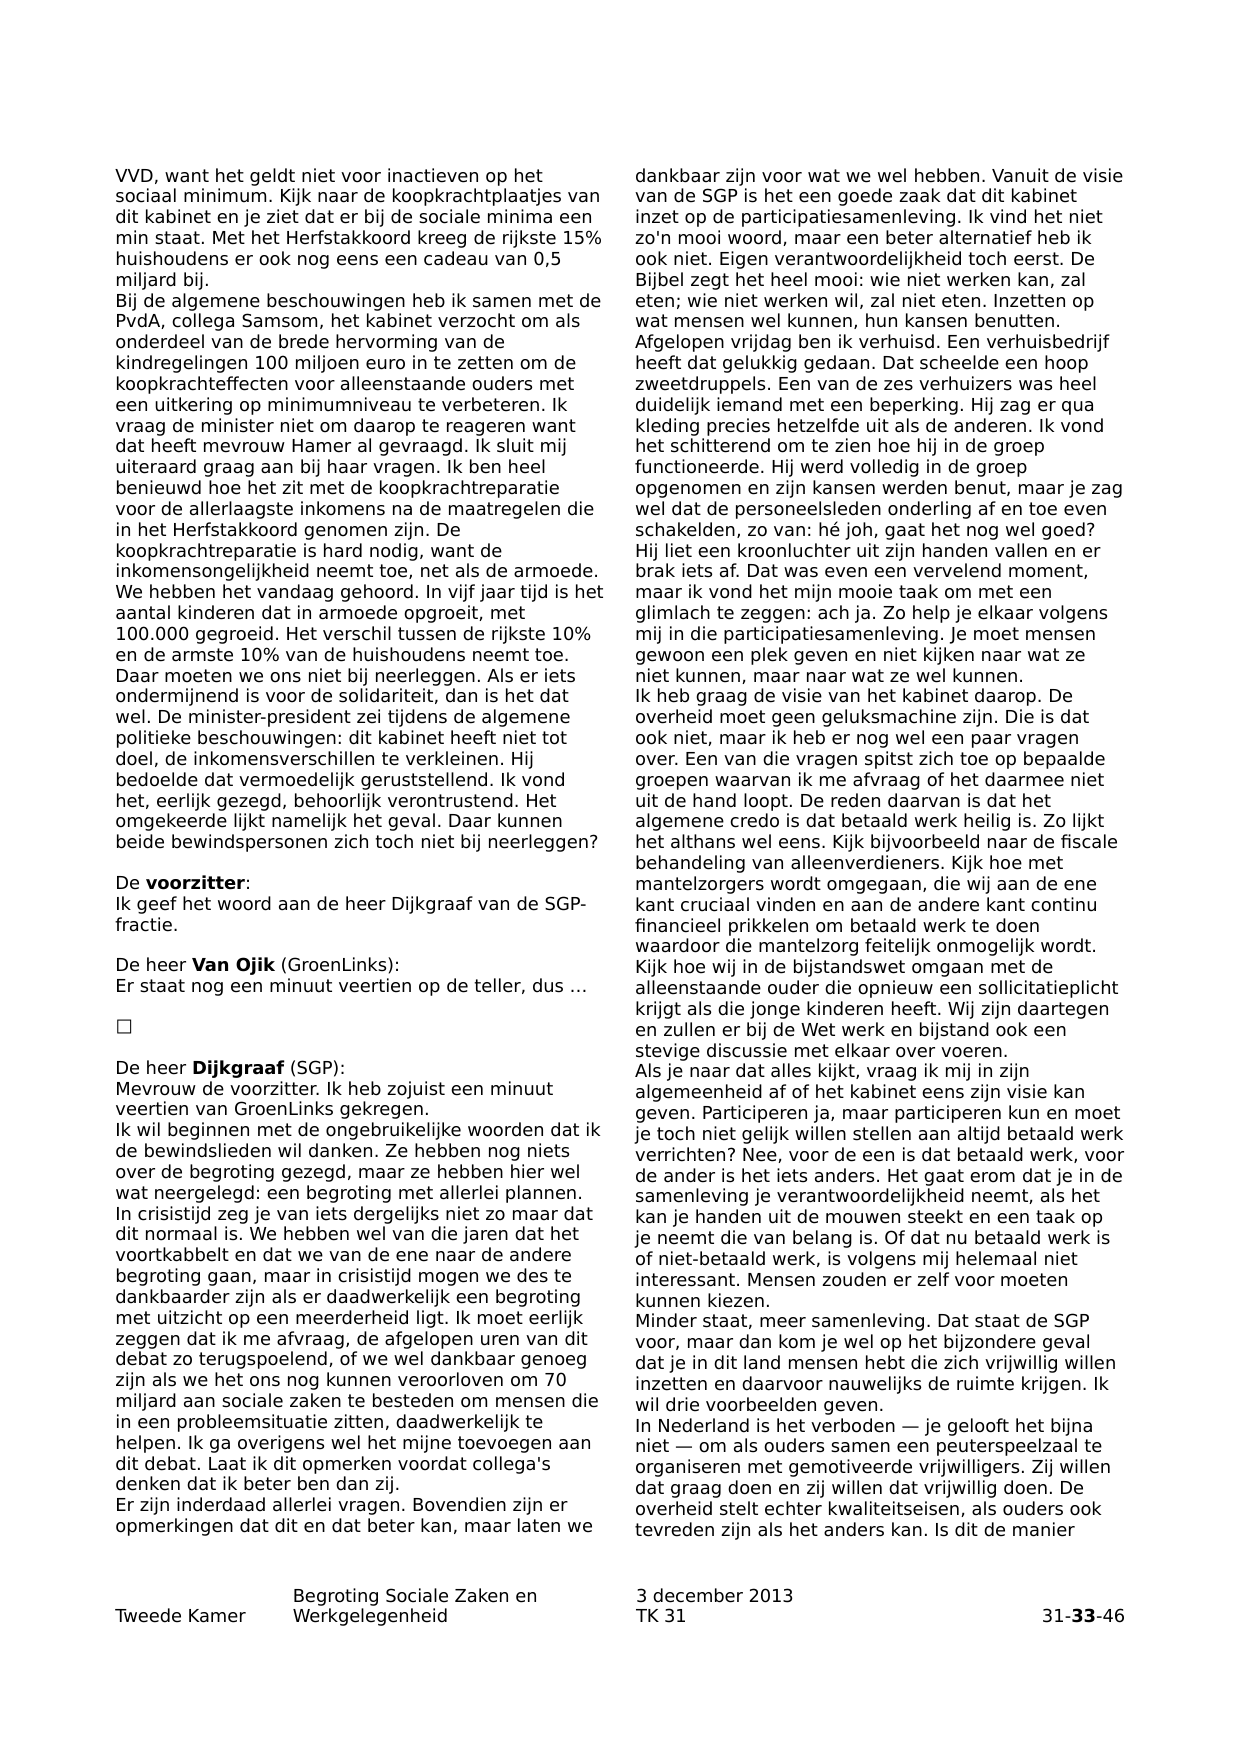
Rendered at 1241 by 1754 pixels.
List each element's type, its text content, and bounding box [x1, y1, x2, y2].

text Er staat nog een minuut veertien op de teller, dus … [115, 976, 605, 997]
text Afgelopen vrijdag ben ik verhuisd. Een verhuisbedrijf heeft dat gelukkig gedaan. Dat scheelde een hoop zweetdruppels. Een van de zes verhuizers was heel duidelijk iemand met een beperking. Hij zag er qua kleding precies hetzelfde uit als de anderen. Ik vond het schitterend om te zien hoe hij in de groep functioneerde. Hij werd volledig in de groep opgenomen en zijn kansen werden benut, maar je zag wel dat de personeelsleden onderling af en toe even schakelden, zo van: hé joh, gaat het nog wel goed? Hij liet een kroonluchter uit zijn handen vallen en er brak iets af. Dat was even een vervelend moment, maar ik vond het mijn mooie taak om met een glimlach te zeggen: ach ja. Zo help je elkaar volgens mij in die participatiesamenleving. Je moet mensen gewoon een plek geven en niet kijken naar wat ze niet kunnen, maar naar wat ze wel kunnen. [635, 332, 1125, 686]
text VVD, want het geldt niet voor inactieven op het sociaal minimum. Kijk naar de koopkrachtplaatjes van dit kabinet en je ziet dat er bij de sociale minima een min staat. Met het Herfstakkoord kreeg de rijkste 15% huishoudens er ook nog eens een cadeau van 0,5 miljard bij. [115, 165, 605, 290]
text De heer Dijkgraaf (SGP): [115, 1057, 605, 1078]
text Ik geef het woord aan de heer Dijkgraaf van de SGP-fractie. [115, 893, 605, 935]
text dankbaar zijn voor wat we wel hebben. Vanuit de visie van de SGP is het een goede zaak dat dit kabinet inzet op de participatiesamenleving. Ik vind het niet zo'n mooi woord, maar een beter alternatief heb ik ook niet. Eigen verantwoordelijkheid toch eerst. De Bijbel zegt het heel mooi: wie niet werken kan, zal eten; wie niet werken wil, zal niet eten. Inzetten op wat mensen wel kunnen, hun kansen benutten. [635, 165, 1125, 332]
text Bij de algemene beschouwingen heb ik samen met de PvdA, collega Samsom, het kabinet verzocht om als onderdeel van de brede hervorming van de kindregelingen 100 miljoen euro in te zetten om de koopkrachteffecten voor alleenstaande ouders met een uitkering op minimumniveau te verbeteren. Ik vraag de minister niet om daarop te reageren want dat heeft mevrouw Hamer al gevraagd. Ik sluit mij uiteraard graag aan bij haar vragen. Ik ben heel benieuwd hoe het zit met de koopkrachtreparatie voor de allerlaagste inkomens na de maatregelen die in het Herfstakkoord genomen zijn. De koopkrachtreparatie is hard nodig, want de inkomensongelijkheid neemt toe, net als de armoede. We hebben het vandaag gehoord. In vijf jaar tijd is het aantal kinderen dat in armoede opgroeit, met 100.000 gegroeid. Het verschil tussen de rijkste 10% en de armste 10% van de huishoudens neemt toe. Daar moeten we ons niet bij neerleggen. Als er iets ondermijnend is voor de solidariteit, dan is het dat wel. De minister-president zei tijdens de algemene politieke beschouwingen: dit kabinet heeft niet tot doel, de inkomensverschillen te verkleinen. Hij bedoelde dat vermoedelijk geruststellend. Ik vond het, eerlijk gezegd, behoorlijk verontrustend. Het omgekeerde lijkt namelijk het geval. Daar kunnen beide bewindspersonen zich toch niet bij neerleggen? [115, 290, 605, 853]
text ⬜ [115, 1017, 605, 1037]
text Ik wil beginnen met de ongebruikelijke woorden dat ik de bewindslieden wil danken. Ze hebben nog niets over de begroting gezegd, maar ze hebben hier wel wat neergelegd: een begroting met allerlei plannen. In crisistijd zeg je van iets dergelijks niet zo maar dat dit normaal is. We hebben wel van die jaren dat het voortkabbelt en dat we van de ene naar de andere begroting gaan, maar in crisistijd mogen we des te dankbaarder zijn als er daadwerkelijk een begroting met uitzicht op een meerderheid ligt. Ik moet eerlijk zeggen dat ik me afvraag, de afgelopen uren van dit debat zo terugspoelend, of we wel dankbaar genoeg zijn als we het ons nog kunnen veroorloven om 70 miljard aan sociale zaken te besteden om mensen die in een probleemsituatie zitten, daadwerkelijk te helpen. Ik ga overigens wel het mijne toevoegen aan dit debat. Laat ik dit opmerken voordat collega's denken dat ik beter ben dan zij. [115, 1120, 605, 1495]
text Minder staat, meer samenleving. Dat staat de SGP voor, maar dan kom je wel op het bijzondere geval dat je in dit land mensen hebt die zich vrijwillig willen inzetten en daarvoor nauwelijks de ruimte krijgen. Ik wil drie voorbeelden geven. [635, 1311, 1125, 1415]
text In Nederland is het verboden — je gelooft het bijna niet — om als ouders samen een peuterspeelzaal te organiseren met gemotiveerde vrijwilligers. Zij willen dat graag doen en zij willen dat vrijwillig doen. De overheid stelt echter kwaliteitseisen, als ouders ook tevreden zijn als het anders kan. Is dit de manier [635, 1415, 1125, 1540]
text Er zijn inderdaad allerlei vragen. Bovendien zijn er opmerkingen dat dit en dat beter kan, maar laten we [115, 1495, 605, 1537]
text Mevrouw de voorzitter. Ik heb zojuist een minuut veertien van GroenLinks gekregen. [115, 1078, 605, 1120]
text De heer Van Ojik (GroenLinks): [115, 955, 605, 976]
text De voorzitter: [115, 873, 605, 893]
text Ik heb graag de visie van het kabinet daarop. De overheid moet geen geluksmachine zijn. Die is dat ook niet, maar ik heb er nog wel een paar vragen over. Een van die vragen spitst zich toe op bepaalde groepen waarvan ik me afvraag of het daarmee niet uit de hand loopt. De reden daarvan is dat het algemene credo is dat betaald werk heilig is. Zo lijkt het althans wel eens. Kijk bijvoorbeeld naar de fiscale behandeling van alleenverdieners. Kijk hoe met mantelzorgers wordt omgegaan, die wij aan de ene kant cruciaal vinden en aan de andere kant continu financieel prikkelen om betaald werk te doen waardoor die mantelzorg feitelijk onmogelijk wordt. Kijk hoe wij in de bijstandswet omgaan met de alleenstaande ouder die opnieuw een sollicitatieplicht krijgt als die jonge kinderen heeft. Wij zijn daartegen en zullen er bij de Wet werk en bijstand ook een stevige discussie met elkaar over voeren. [635, 686, 1125, 1061]
text Als je naar dat alles kijkt, vraag ik mij in zijn algemeenheid af of het kabinet eens zijn visie kan geven. Participeren ja, maar participeren kun en moet je toch niet gelijk willen stellen aan altijd betaald werk verrichten? Nee, voor de een is dat betaald werk, voor de ander is het iets anders. Het gaat erom dat je in de samenleving je verantwoordelijkheid neemt, als het kan je handen uit de mouwen steekt en een taak op je neemt die van belang is. Of dat nu betaald werk is of niet-betaald werk, is volgens mij helemaal niet interessant. Mensen zouden er zelf voor moeten kunnen kiezen. [635, 1061, 1125, 1311]
